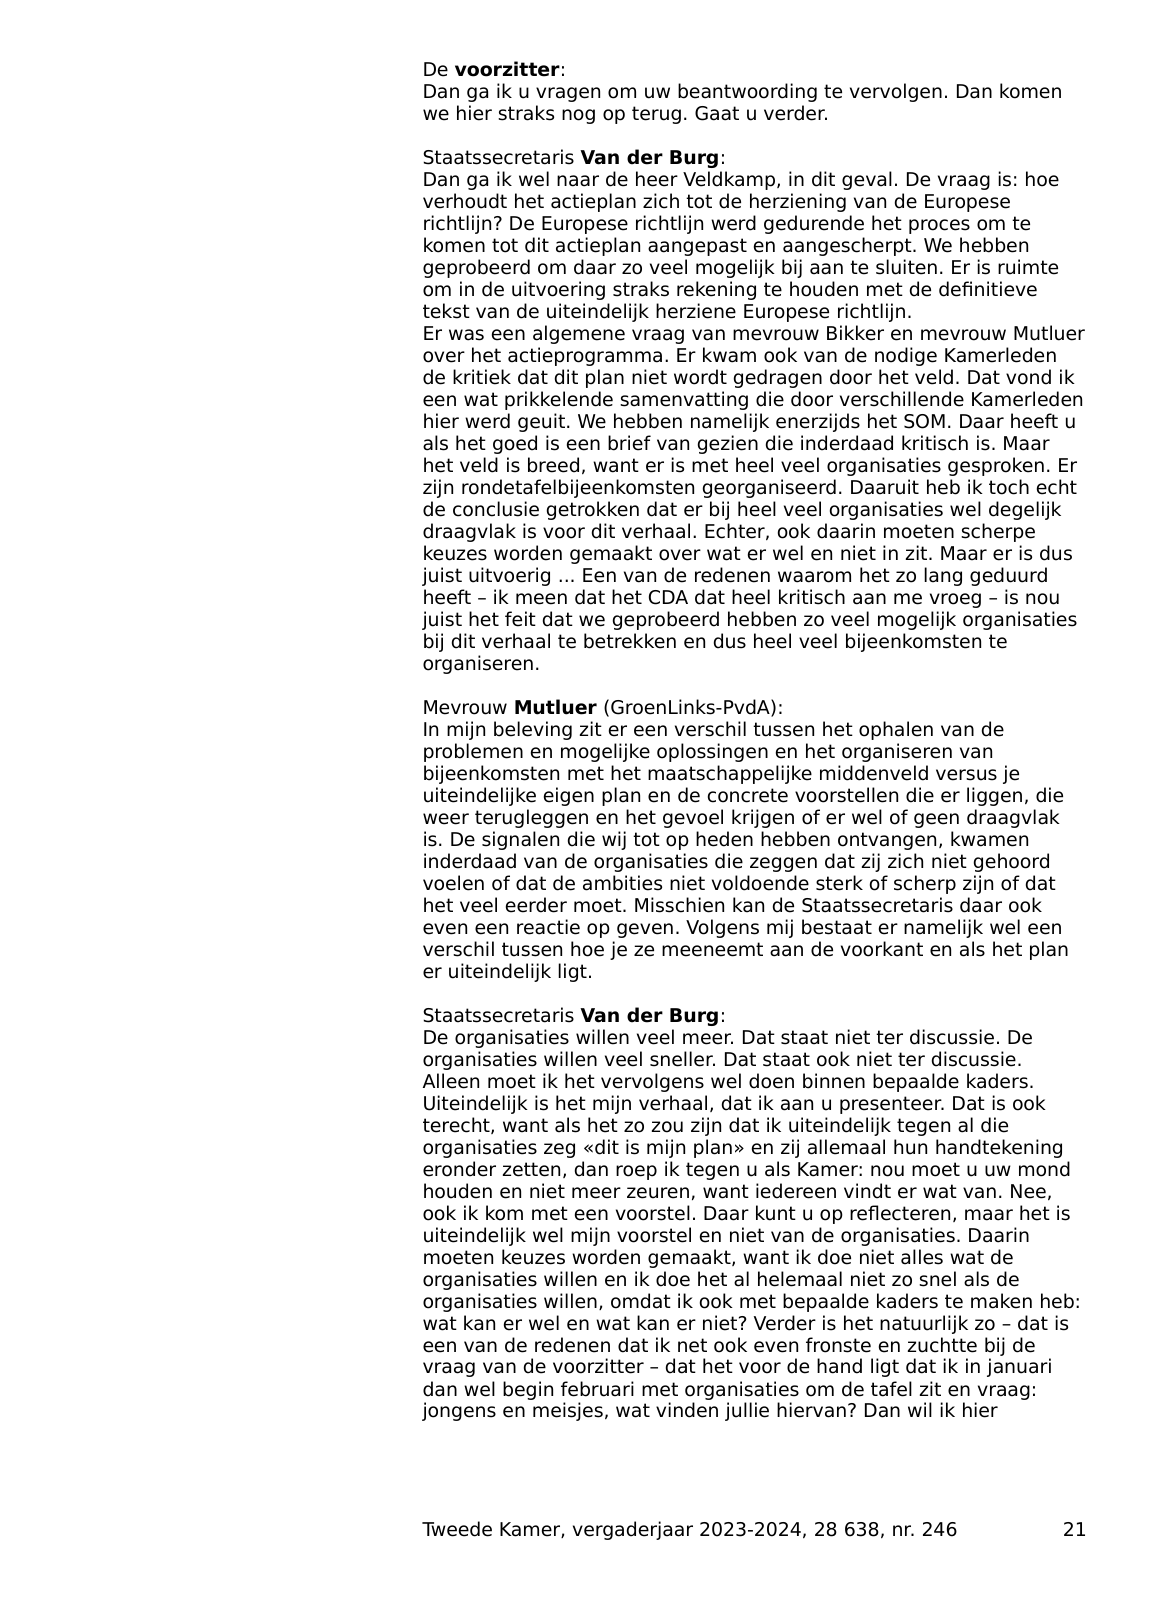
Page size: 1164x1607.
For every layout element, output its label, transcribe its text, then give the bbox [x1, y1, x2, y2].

text De organisaties willen veel meer. Dat staat niet ter discussie. De organisaties willen veel sneller. Dat staat ook niet ter discussie. Alleen moet ik het vervolgens wel doen binnen bepaalde kaders. Uiteindelijk is het mijn verhaal, dat ik aan u presenteer. Dat is ook terecht, want als het zo zou zijn dat ik uiteindelijk tegen al die organisaties zeg «dit is mijn plan» en zij allemaal hun handtekening eronder zetten, dan roep ik tegen u als Kamer: nou moet u uw mond houden en niet meer zeuren, want iedereen vindt er wat van. Nee, ook ik kom met een voorstel. Daar kunt u op reflecteren, maar het is uiteindelijk wel mijn voorstel en niet van de organisaties. Daarin moeten keuzes worden gemaakt, want ik doe niet alles wat de organisaties willen en ik doe het al helemaal niet zo snel als de organisaties willen, omdat ik ook met bepaalde kaders te maken heb: wat kan er wel en wat kan er niet? Verder is het natuurlijk zo – dat is een van de redenen dat ik net ook even fronste en zuchtte bij de vraag van de voorzitter – dat het voor de hand ligt dat ik in januari dan wel begin februari met organisaties om de tafel zit en vraag: jongens en meisjes, wat vinden jullie hiervan? Dan wil ik hier [422, 1027, 1087, 1422]
text Dan ga ik wel naar de heer Veldkamp, in dit geval. De vraag is: hoe verhoudt het actieplan zich tot de herziening van de Europese richtlijn? De Europese richtlijn werd gedurende het proces om te komen tot dit actieplan aangepast en aangescherpt. We hebben geprobeerd om daar zo veel mogelijk bij aan te sluiten. Er is ruimte om in de uitvoering straks rekening te houden met de definitieve tekst van de uiteindelijk herziene Europese richtlijn. [422, 169, 1087, 323]
text Mevrouw Mutluer (GroenLinks-PvdA): [422, 697, 1087, 719]
text Staatssecretaris Van der Burg: [422, 147, 1087, 169]
text Staatssecretaris Van der Burg: [422, 1005, 1087, 1027]
text De voorzitter: [422, 59, 1087, 81]
text Dan ga ik u vragen om uw beantwoording te vervolgen. Dan komen we hier straks nog op terug. Gaat u verder. [422, 81, 1087, 125]
text In mijn beleving zit er een verschil tussen het ophalen van de problemen en mogelijke oplossingen en het organiseren van bijeenkomsten met het maatschappelijke middenveld versus je uiteindelijke eigen plan en de concrete voorstellen die er liggen, die weer terugleggen en het gevoel krijgen of er wel of geen draagvlak is. De signalen die wij tot op heden hebben ontvangen, kwamen inderdaad van de organisaties die zeggen dat zij zich niet gehoord voelen of dat de ambities niet voldoende sterk of scherp zijn of dat het veel eerder moet. Misschien kan de Staatssecretaris daar ook even een reactie op geven. Volgens mij bestaat er namelijk wel een verschil tussen hoe je ze meeneemt aan de voorkant en als het plan er uiteindelijk ligt. [422, 719, 1087, 983]
text Er was een algemene vraag van mevrouw Bikker en mevrouw Mutluer over het actieprogramma. Er kwam ook van de nodige Kamerleden de kritiek dat dit plan niet wordt gedragen door het veld. Dat vond ik een wat prikkelende samenvatting die door verschillende Kamerleden hier werd geuit. We hebben namelijk enerzijds het SOM. Daar heeft u als het goed is een brief van gezien die inderdaad kritisch is. Maar het veld is breed, want er is met heel veel organisaties gesproken. Er zijn rondetafelbijeenkomsten georganiseerd. Daaruit heb ik toch echt de conclusie getrokken dat er bij heel veel organisaties wel degelijk draagvlak is voor dit verhaal. Echter, ook daarin moeten scherpe keuzes worden gemaakt over wat er wel en niet in zit. Maar er is dus juist uitvoerig ... Een van de redenen waarom het zo lang geduurd heeft – ik meen dat het CDA dat heel kritisch aan me vroeg – is nou juist het feit dat we geprobeerd hebben zo veel mogelijk organisaties bij dit verhaal te betrekken en dus heel veel bijeenkomsten te organiseren. [422, 323, 1087, 675]
